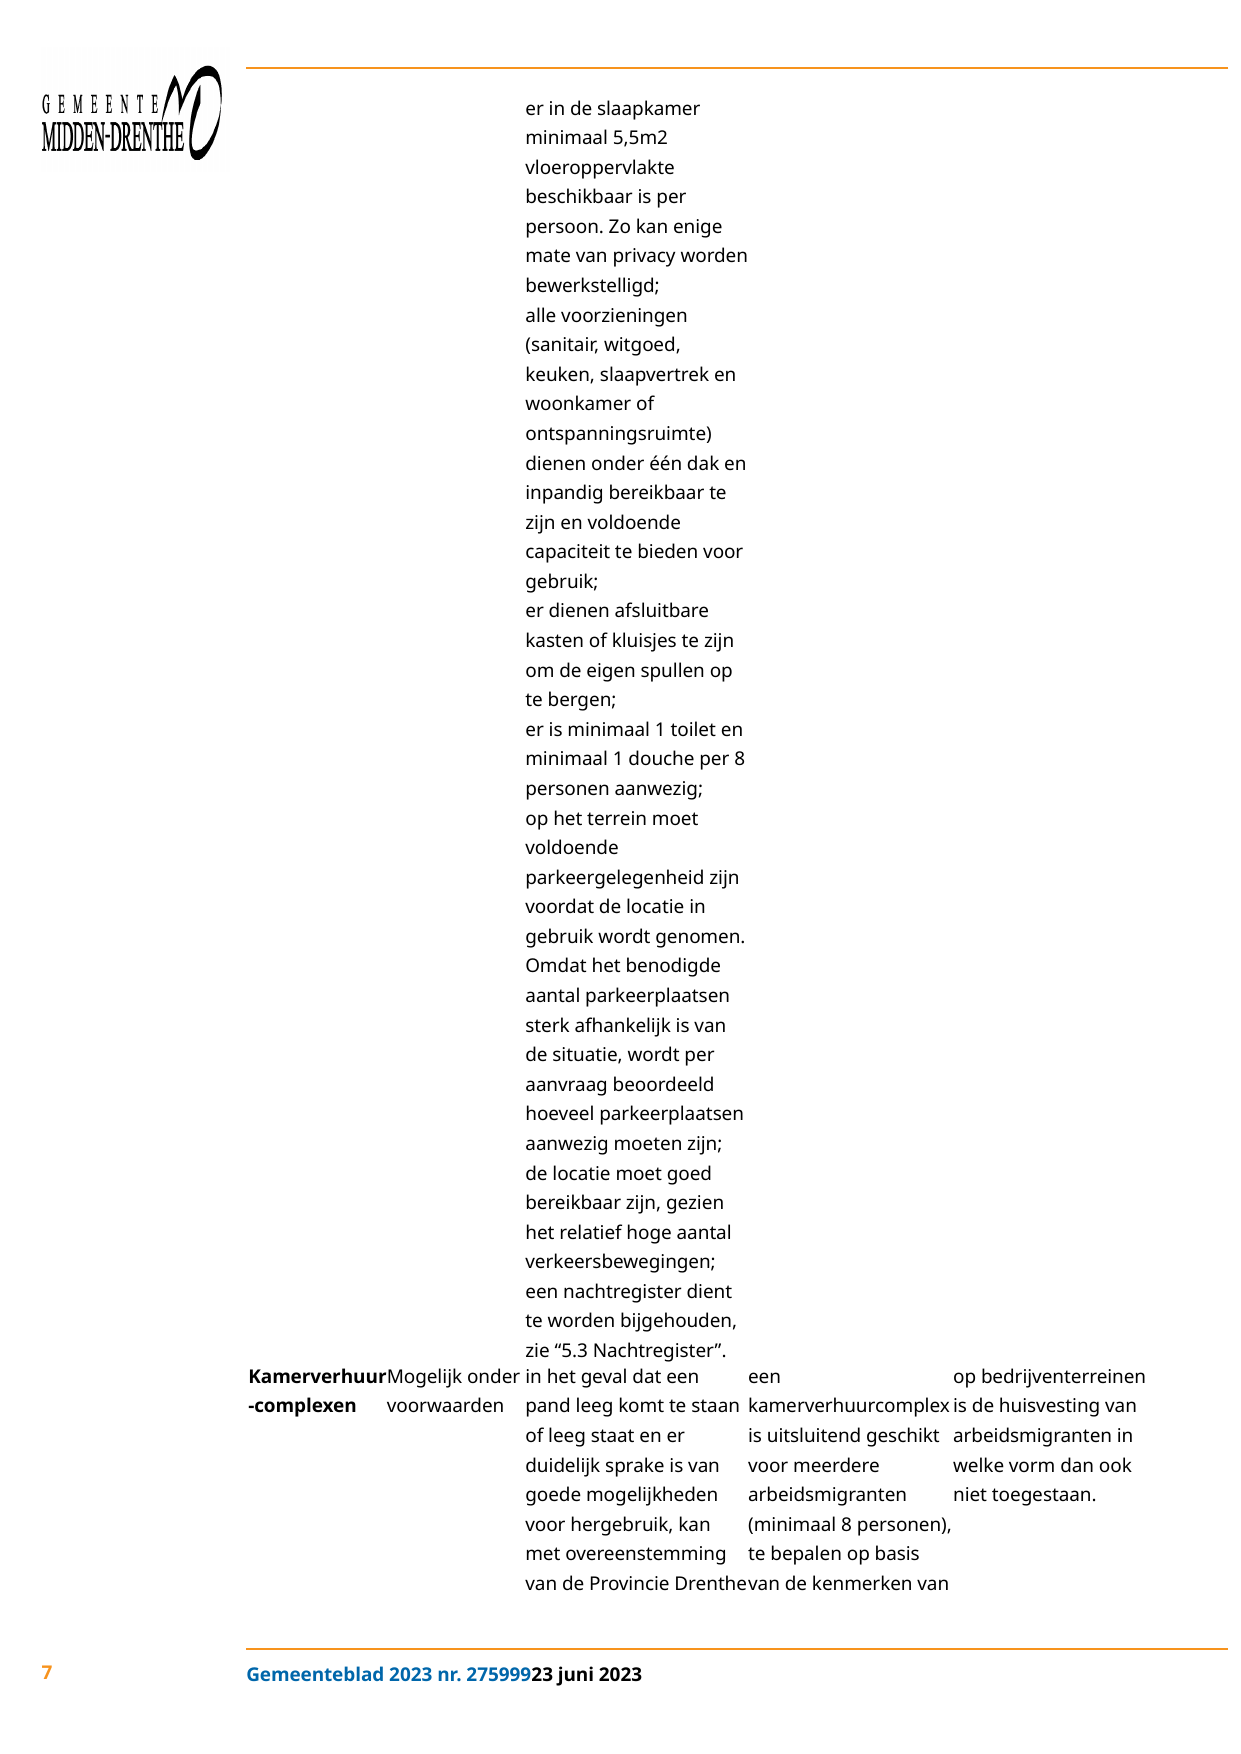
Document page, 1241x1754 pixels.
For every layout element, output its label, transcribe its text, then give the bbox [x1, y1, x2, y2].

picture [41, 47, 231, 172]
table_cell Mogelijk onder voorwaarden [387, 1363, 525, 1596]
table_cell er in de slaapkamer minimaal 5,5m2 vloeroppervlakte beschikbaar is per persoon. Zo kan enige mate van privacy worden bewerkstelligd; alle voorzieningen (sanitair, witgoed, keuken, slaapvertrek en woonkamer of ontspanningsruimte) dienen onder één dak en inpandig bereikbaar te zijn en voldoende capaciteit te bieden voor gebruik; er dienen afsluitbare kasten of kluisjes te zijn om de eigen spullen op te bergen; er is minimaal 1 toilet en minimaal 1 douche per 8 personen aanwezig; op het terrein moet voldoende parkeergelegenheid zijn voordat de locatie in gebruik wordt genomen. Omdat het benodigde aantal parkeerplaatsen sterk afhankelijk is van de situatie, wordt per aanvraag beoordeeld hoeveel parkeerplaatsen aanwezig moeten zijn; de locatie moet goed bereikbaar zijn, gezien het relatief hoge aantal verkeersbewegingen; een nachtregister dient te worden bijgehouden, zie “5.3 Nachtregister”. [525, 95, 748, 1363]
table_cell [387, 95, 525, 1363]
table_cell [248, 95, 387, 1363]
table_cell op bedrijventerreinen is de huisvesting van arbeidsmigranten in welke vorm dan ook niet toegestaan. [953, 1363, 1152, 1596]
table_cell in het geval dat een pand leeg komt te staan of leeg staat en er duidelijk sprake is van goede mogelijkheden voor hergebruik, kan met overeenstemming van de Provincie Drenthe [525, 1363, 748, 1596]
table_cell [953, 95, 1152, 1363]
table_cell een kamerverhuurcomplex is uitsluitend geschikt voor meerdere arbeidsmigranten (minimaal 8 personen), te bepalen op basis van de kenmerken van [748, 1363, 953, 1596]
table_cell [748, 95, 953, 1363]
table_cell Kamerverhuur-complexen [248, 1363, 387, 1596]
